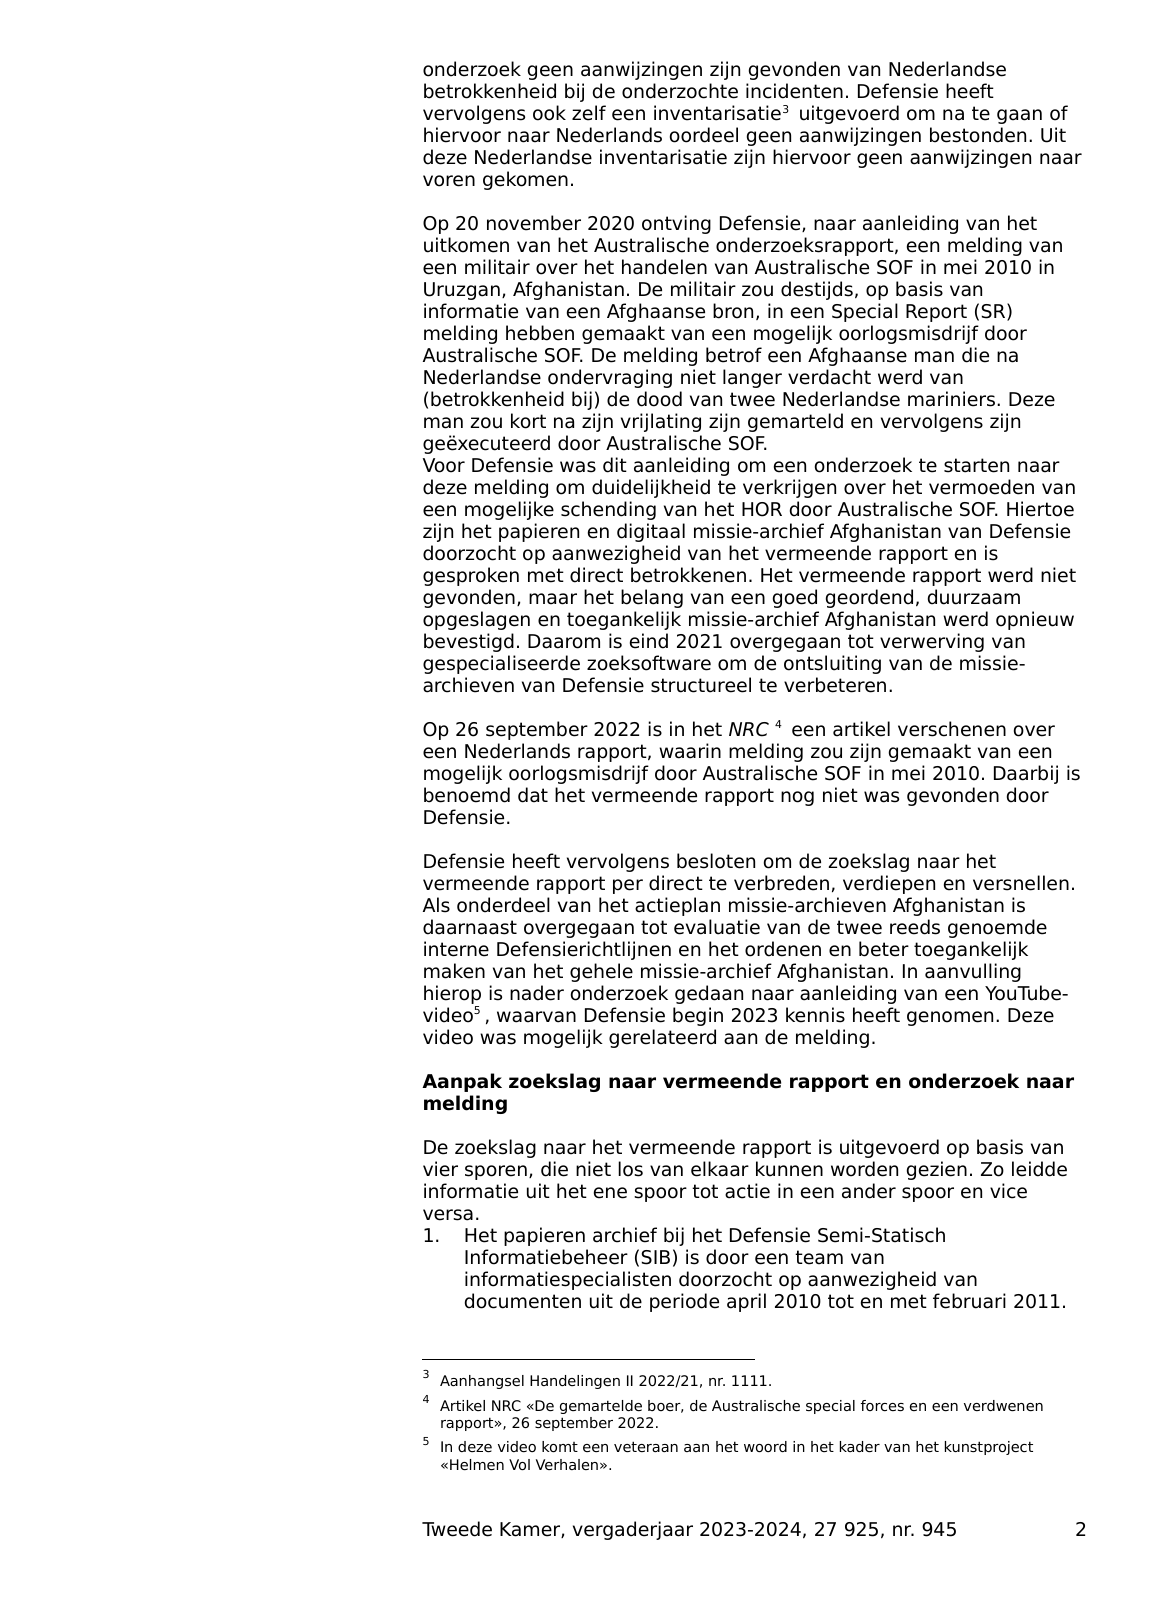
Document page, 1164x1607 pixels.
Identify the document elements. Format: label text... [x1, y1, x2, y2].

text Voor Defensie was dit aanleiding om een onderzoek te starten naar deze melding om duidelijkheid te verkrijgen over het vermoeden van een mogelijke schending van het HOR door Australische SOF. Hiertoe zijn het papieren en digitaal missie-archief Afghanistan van Defensie doorzocht op aanwezigheid van het vermeende rapport en is gesproken met direct betrokkenen. Het vermeende rapport werd niet gevonden, maar het belang van een goed geordend, duurzaam opgeslagen en toegankelijk missie-archief Afghanistan werd opnieuw bevestigd. Daarom is eind 2021 overgegaan tot verwerving van gespecialiseerde zoeksoftware om de ontsluiting van de missie-archieven van Defensie structureel te verbeteren. [422, 455, 1087, 697]
text Op 26 september 2022 is in het NRC een artikel verschenen over een Nederlands rapport, waarin melding zou zijn gemaakt van een mogelijk oorlogsmisdrijf door Australische SOF in mei 2010. Daarbij is benoemd dat het vermeende rapport nog niet was gevonden door Defensie. [422, 719, 1087, 829]
text Aanhangsel Handelingen II 2022/21, nr. 1111. [422, 1368, 1087, 1391]
text In deze video komt een veteraan aan het woord in het kader van het kunstproject «Helmen Vol Verhalen». [422, 1435, 1087, 1474]
text Op 20 november 2020 ontving Defensie, naar aanleiding van het uitkomen van het Australische onderzoeksrapport, een melding van een militair over het handelen van Australische SOF in mei 2010 in Uruzgan, Afghanistan. De militair zou destijds, op basis van informatie van een Afghaanse bron, in een Special Report (SR) melding hebben gemaakt van een mogelijk oorlogsmisdrijf door Australische SOF. De melding betrof een Afghaanse man die na Nederlandse ondervraging niet langer verdacht werd van (betrokkenheid bij) de dood van twee Nederlandse mariniers. Deze man zou kort na zijn vrijlating zijn gemarteld en vervolgens zijn geëxecuteerd door Australische SOF. [422, 213, 1087, 455]
text Defensie heeft vervolgens besloten om de zoekslag naar het vermeende rapport per direct te verbreden, verdiepen en versnellen. Als onderdeel van het actieplan missie-archieven Afghanistan is daarnaast overgegaan tot evaluatie van de twee reeds genoemde interne Defensierichtlijnen en het ordenen en beter toegankelijk maken van het gehele missie-archief Afghanistan. In aanvulling hierop is nader onderzoek gedaan naar aanleiding van een YouTube-video, waarvan Defensie begin 2023 kennis heeft genomen. Deze video was mogelijk gerelateerd aan de melding. [422, 851, 1087, 1049]
subtitle Aanpak zoekslag naar vermeende rapport en onderzoek naar melding [422, 1071, 1087, 1115]
text De zoekslag naar het vermeende rapport is uitgevoerd op basis van vier sporen, die niet los van elkaar kunnen worden gezien. Zo leidde informatie uit het ene spoor tot actie in een ander spoor en vice versa. [422, 1137, 1087, 1225]
text Artikel NRC «De gemartelde boer, de Australische special forces en een verdwenen rapport», 26 september 2022. [422, 1393, 1087, 1432]
text onderzoek geen aanwijzingen zijn gevonden van Nederlandse betrokkenheid bij de onderzochte incidenten. Defensie heeft vervolgens ook zelf een inventarisatie uitgevoerd om na te gaan of hiervoor naar Nederlands oordeel geen aanwijzingen bestonden. Uit deze Nederlandse inventarisatie zijn hiervoor geen aanwijzingen naar voren gekomen. [422, 59, 1087, 191]
text 1. Het papieren archief bij het Defensie Semi-Statisch Informatiebeheer (SIB) is door een team van informatiespecialisten doorzocht op aanwezigheid van documenten uit de periode april 2010 tot en met februari 2011. [422, 1225, 1087, 1313]
